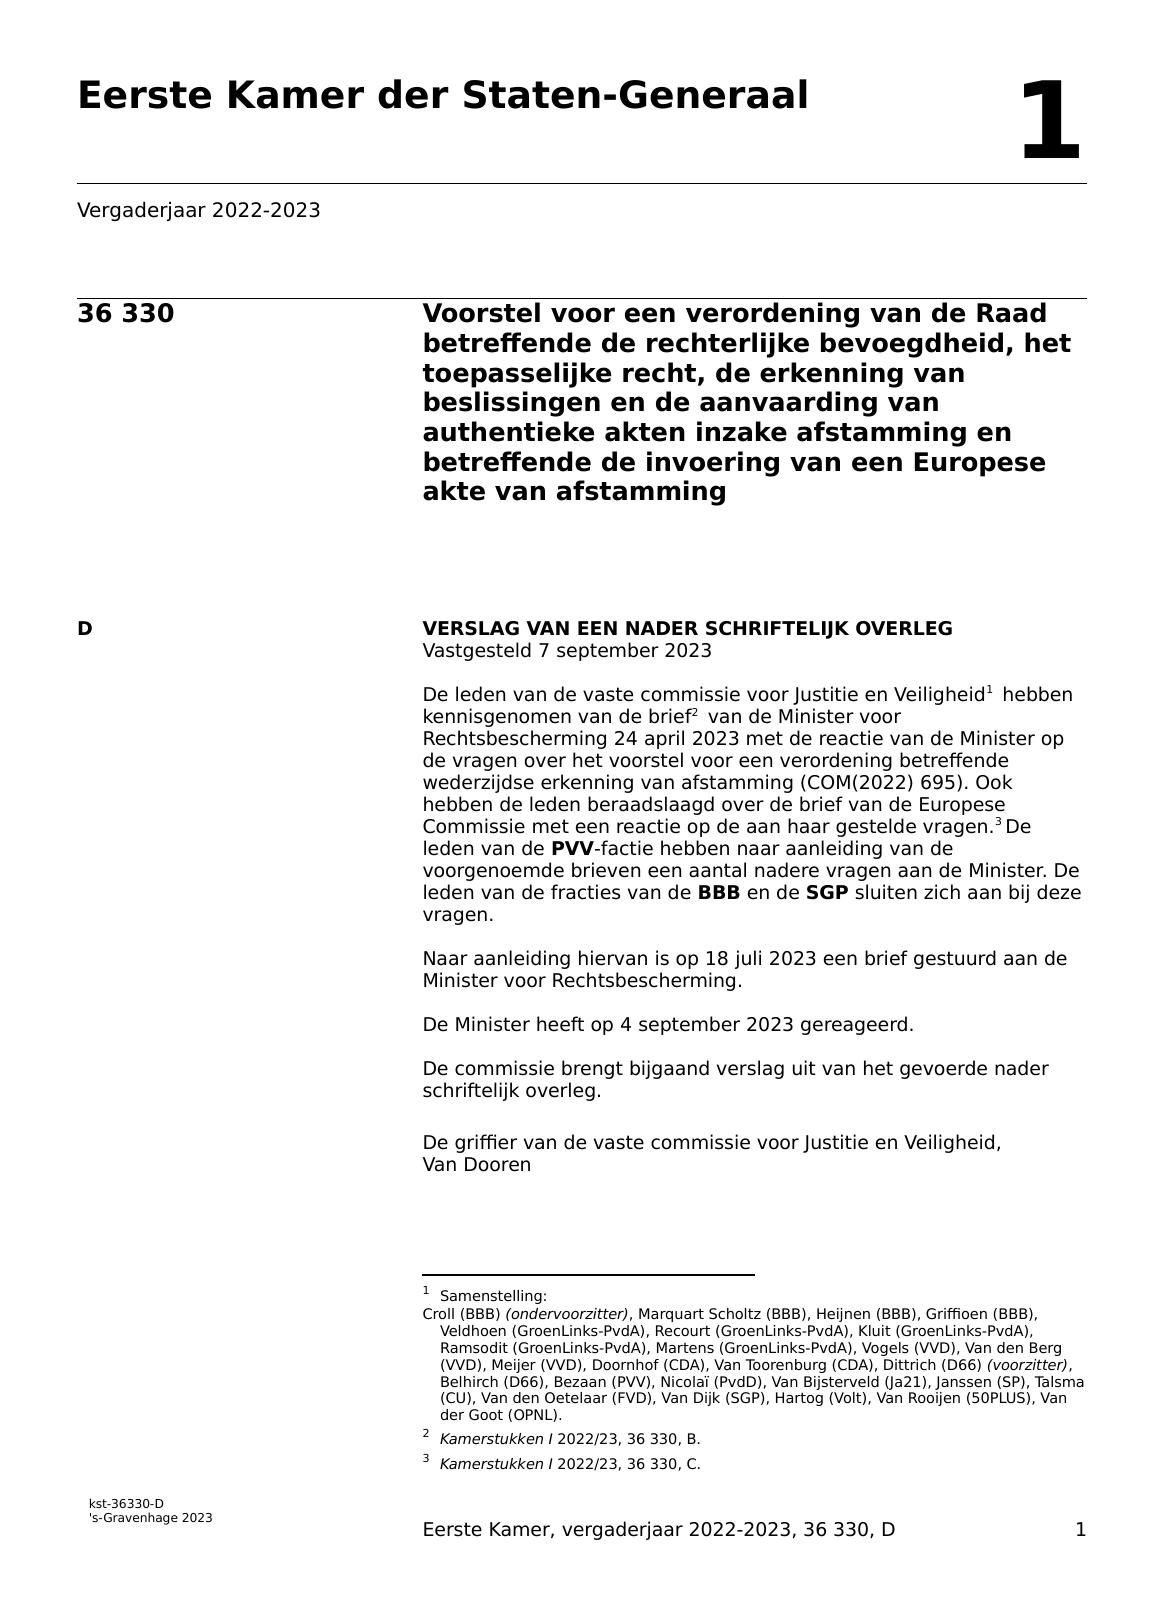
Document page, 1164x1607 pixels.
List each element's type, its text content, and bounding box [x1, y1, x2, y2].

text De Minister heeft op 4 september 2023 gereageerd. [422, 1014, 1087, 1036]
text Naar aanleiding hiervan is op 18 juli 2023 een brief gestuurd aan de Minister voor Rechtsbescherming. [422, 948, 1087, 992]
text De leden van de vaste commissie voor Justitie en Veiligheid hebben kennisgenomen van de brief van de Minister voor Rechtsbescherming 24 april 2023 met de reactie van de Minister op de vragen over het voorstel voor een verordening betreffende wederzijdse erkenning van afstamming (COM(2022) 695). Ook hebben de leden beraadslaagd over de brief van de Europese Commissie met een reactie op de aan haar gestelde vragen.De leden van de PVV-factie hebben naar aanleiding van de voorgenoemde brieven een aantal nadere vragen aan de Minister. De leden van de fracties van de BBB en de SGP sluiten zich aan bij deze vragen. [422, 684, 1087, 926]
text Vastgesteld 7 september 2023 [422, 640, 1087, 662]
table_header 1 [886, 59, 1087, 183]
text 's-Gravenhage 2023 [88, 1511, 323, 1525]
table_cell Vergaderjaar 2022-2023 [77, 184, 1087, 298]
text Croll (BBB) (ondervoorzitter), Marquart Scholtz (BBB), Heijnen (BBB), Griffioen (BBB), Veldhoen (GroenLinks-PvdA), Recourt (GroenLinks-PvdA), Kluit (GroenLinks-PvdA), Ramsodit (GroenLinks-PvdA), Martens (GroenLinks-PvdA), Vogels (VVD), Van den Berg (VVD), Meijer (VVD), Doornhof (CDA), Van Toorenburg (CDA), Dittrich (D66) (voorzitter), Belhirch (D66), Bezaan (PVV), Nicolaï (PvdD), Van Bijsterveld (Ja21), Janssen (SP), Talsma (CU), Van den Oetelaar (FVD), Van Dijk (SGP), Hartog (Volt), Van Rooijen (50PLUS), Van der Goot (OPNL). [422, 1306, 1087, 1424]
text De griffier van de vaste commissie voor Justitie en Veiligheid, Van Dooren [422, 1132, 1087, 1176]
text Samenstelling: [422, 1284, 1087, 1306]
subtitle 36 330 Voorstel voor een verordening van de Raad betreffende de rechterlijke bevoegdheid, het toepasselijke recht, de erkenning van beslissingen en de aanvaarding van authentieke akten inzake afstamming en betreffende de invoering van een Europese akte van afstamming [77, 299, 1087, 507]
subtitle D VERSLAG VAN EEN NADER SCHRIFTELIJK OVERLEG [77, 618, 1087, 640]
text kst-36330-D [88, 1497, 323, 1511]
text De commissie brengt bijgaand verslag uit van het gevoerde nader schriftelijk overleg. [422, 1058, 1087, 1102]
text Kamerstukken I 2022/23, 36 330, C. [422, 1452, 1087, 1474]
table_header Eerste Kamer der Staten-Generaal [77, 59, 886, 183]
text Kamerstukken I 2022/23, 36 330, B. [422, 1427, 1087, 1449]
